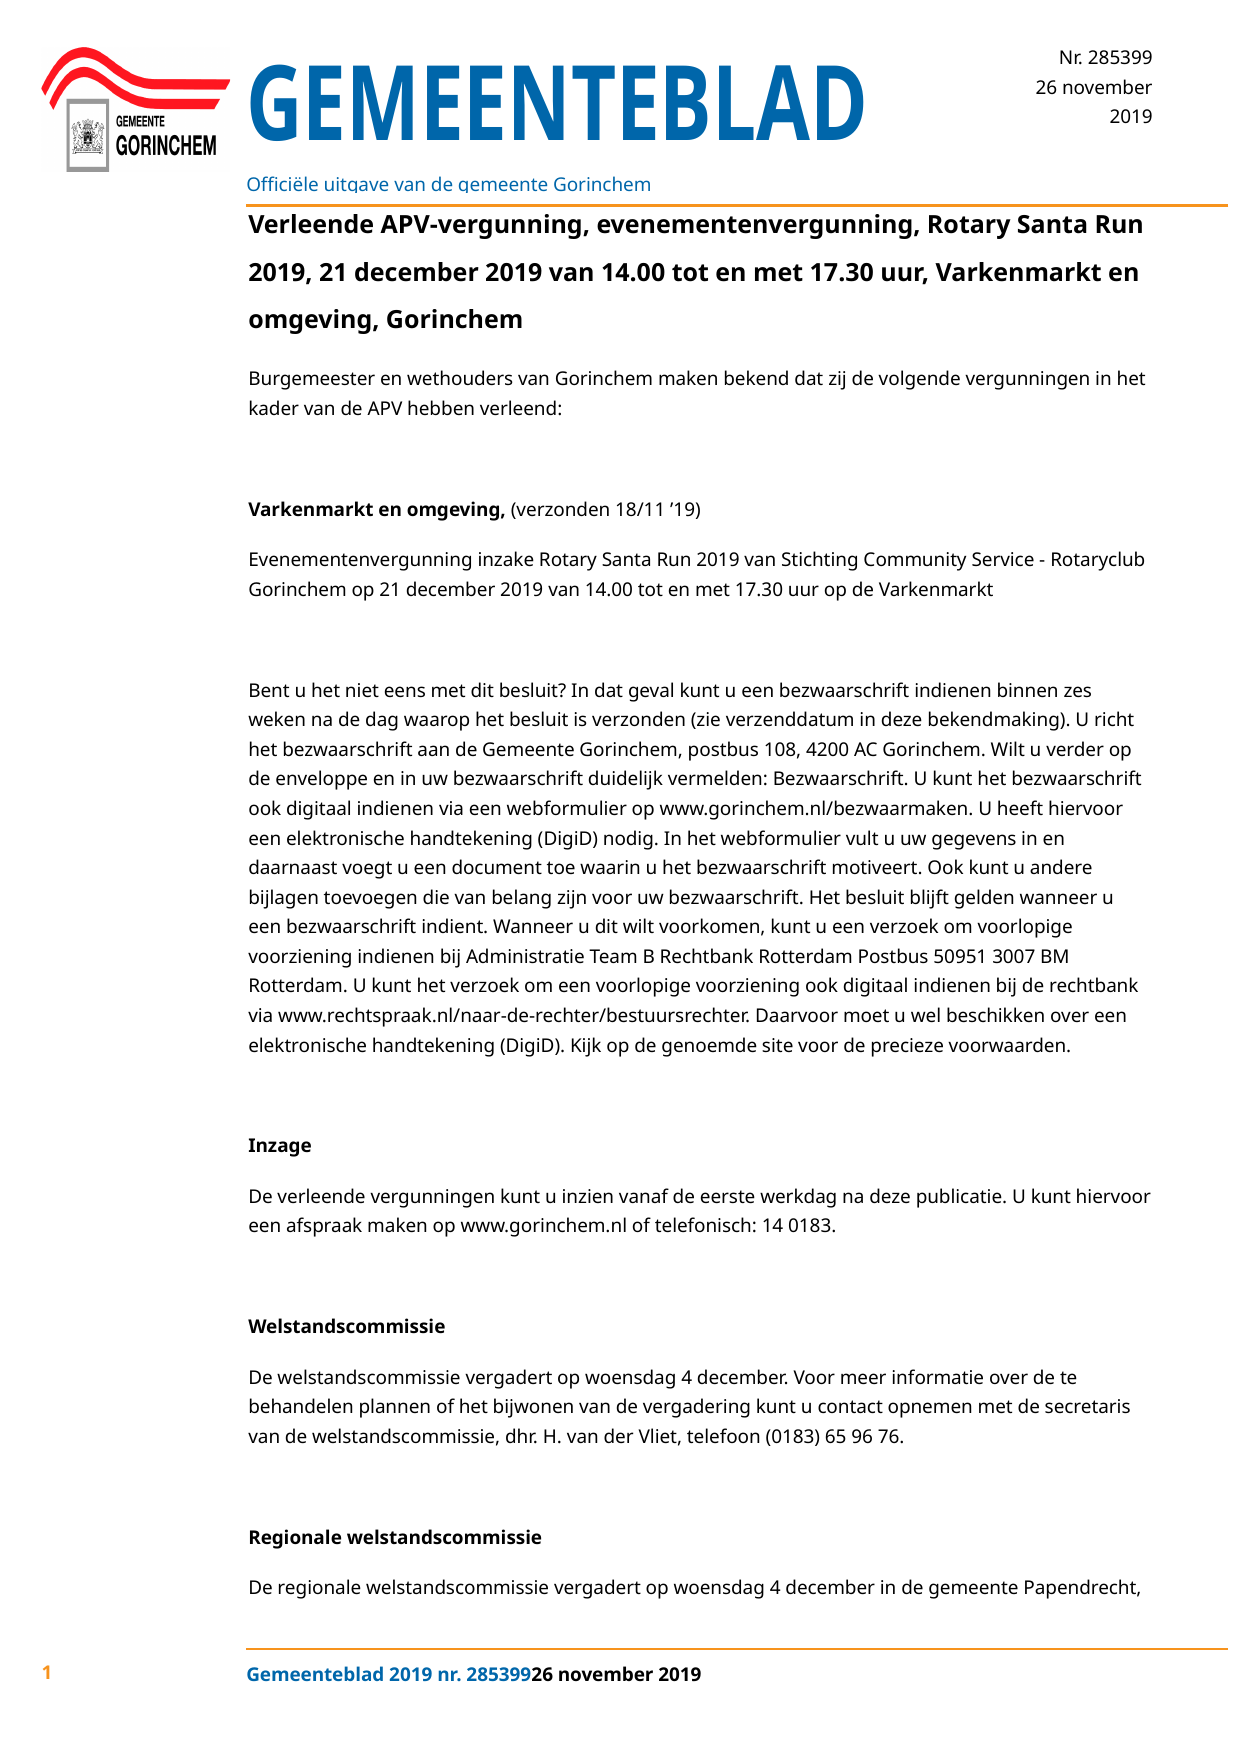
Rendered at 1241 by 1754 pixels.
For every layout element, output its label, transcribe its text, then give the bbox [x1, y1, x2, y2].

text Varkenmarkt en omgeving, (verzonden 18/11 ’19) [248, 496, 1152, 522]
picture [41, 47, 231, 172]
text Evenementenvergunning inzake Rotary Santa Run 2019 van Stichting Community Service - Rotaryclub Gorinchem op 21 december 2019 van 14.00 tot en met 17.30 uur op de Varkenmarkt [248, 546, 1152, 602]
text Regionale welstandscommissie [248, 1524, 1152, 1549]
text Inzage [248, 1133, 1152, 1158]
text De regionale welstandscommissie vergadert op woensdag 4 december in de gemeente Papendrecht, [248, 1574, 1152, 1600]
text Bent u het niet eens met dit besluit? In dat geval kunt u een bezwaarschrift indienen binnen zes weken na de dag waarop het besluit is verzonden (zie verzenddatum in deze bekendmaking). U richt het bezwaarschrift aan de Gemeente Gorinchem, postbus 108, 4200 AC Gorinchem. Wilt u verder op de enveloppe en in uw bezwaarschrift duidelijk vermelden: Bezwaarschrift. U kunt het bezwaarschrift ook digitaal indienen via een webformulier op www.gorinchem.nl/bezwaarmaken. U heeft hiervoor een elektronische handtekening (DigiD) nodig. In het webformulier vult u uw gegevens in en daarnaast voegt u een document toe waarin u het bezwaarschrift motiveert. Ook kunt u andere bijlagen toevoegen die van belang zijn voor uw bezwaarschrift. Het besluit blijft gelden wanneer u een bezwaarschrift indient. Wanneer u dit wilt voorkomen, kunt u een verzoek om voorlopige voorziening indienen bij Administratie Team B Rechtbank Rotterdam Postbus 50951 3007 BM Rotterdam. U kunt het verzoek om een voorlopige voorziening ook digitaal indienen bij de rechtbank via www.rechtspraak.nl/naar-de-rechter/bestuursrechter. Daarvoor moet u wel beschikken over een elektronische handtekening (DigiD). Kijk op de genoemde site voor de precieze voorwaarden. [248, 677, 1152, 1057]
text De verleende vergunningen kunt u inzien vanaf de eerste werkdag na deze publicatie. U kunt hiervoor een afspraak maken op www.gorinchem.nl of telefonisch: 14 0183. [248, 1183, 1152, 1238]
text Verleende APV-vergunning, evenementenvergunning, Rotary Santa Run 2019, 21 december 2019 van 14.00 tot en met 17.30 uur, Varkenmarkt en omgeving, Gorinchem [248, 207, 1152, 336]
text De welstandscommissie vergadert op woensdag 4 december. Voor meer informatie over de te behandelen plannen of het bijwonen van de vergadering kunt u contact opnemen met de secretaris van de welstandscommissie, dhr. H. van der Vliet, telefoon (0183) 65 96 76. [248, 1364, 1152, 1449]
text Welstandscommissie [248, 1313, 1152, 1339]
text Burgemeester en wethouders van Gorinchem maken bekend dat zij de volgende vergunningen in het kader van de APV hebben verleend: [248, 366, 1152, 421]
